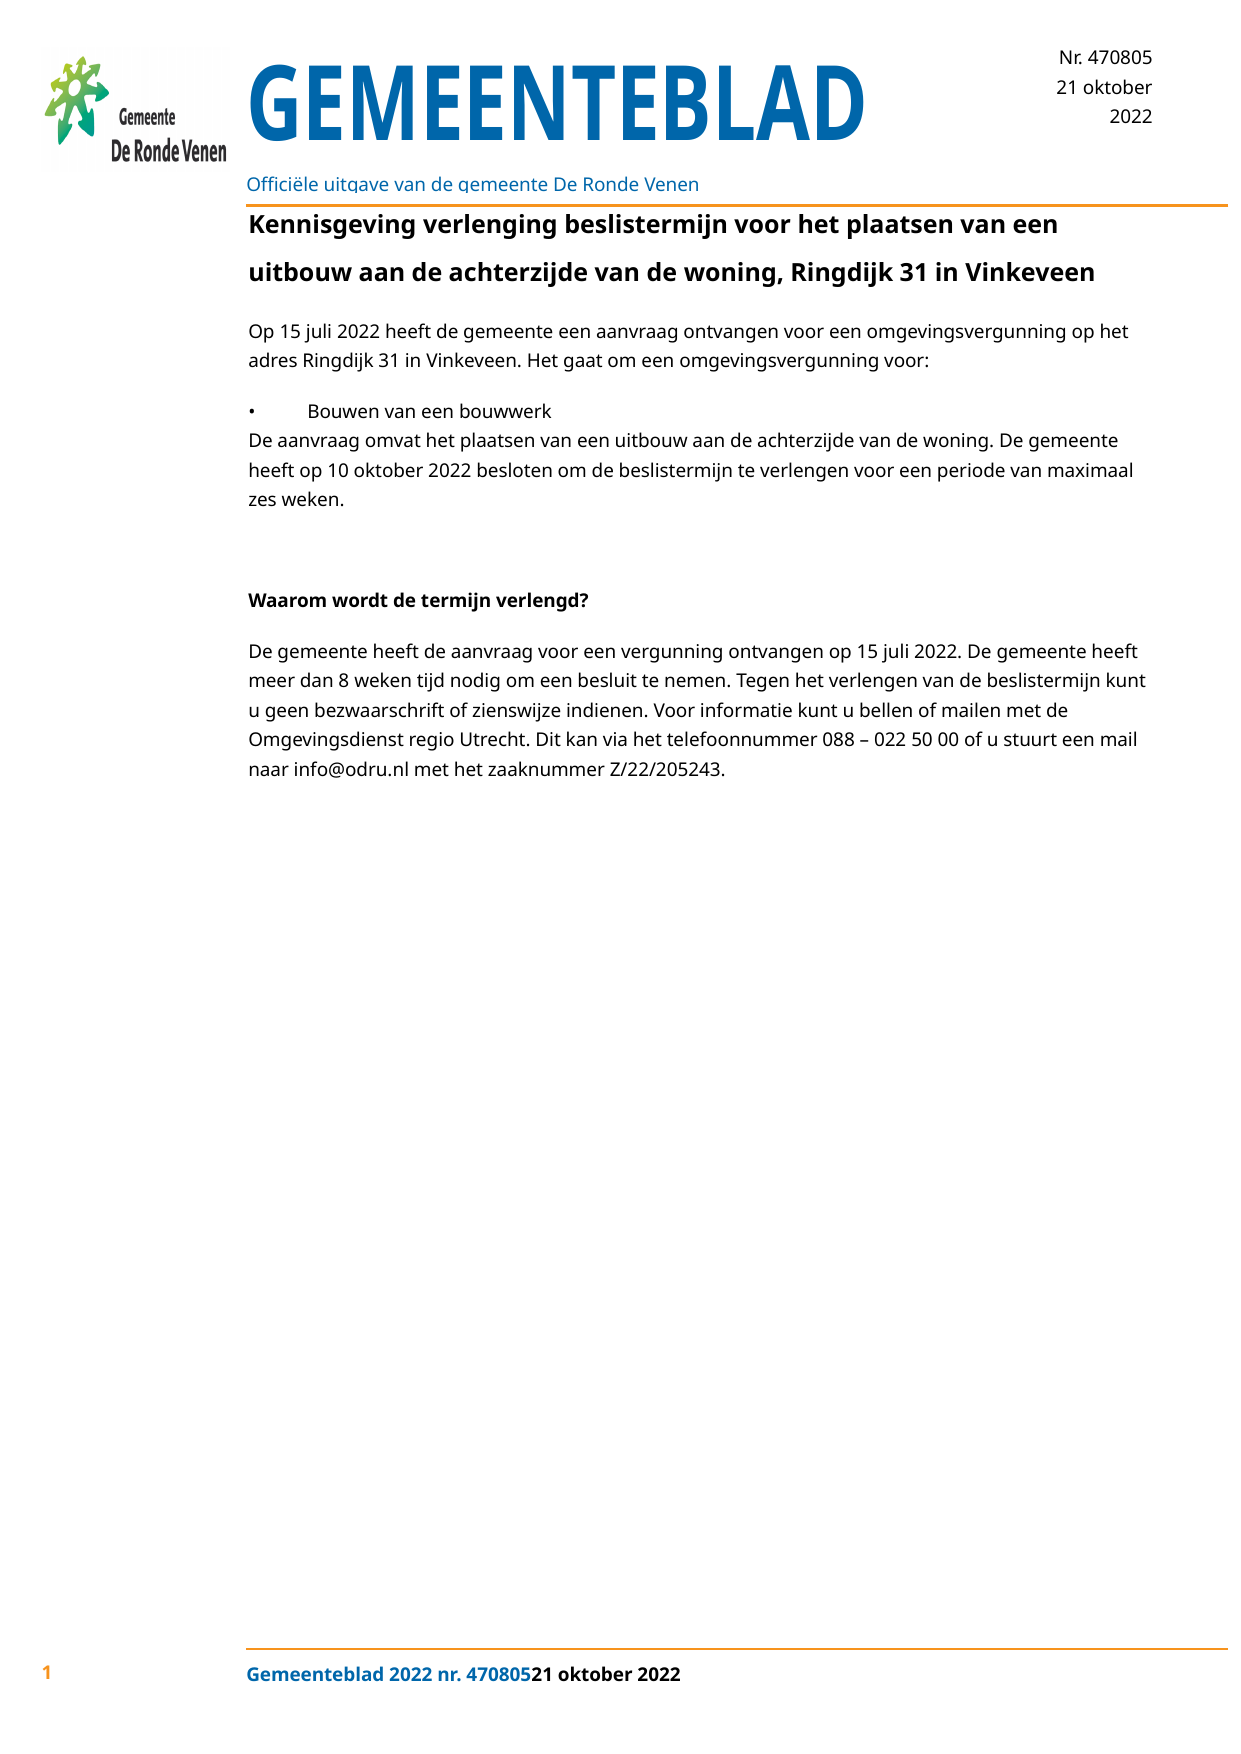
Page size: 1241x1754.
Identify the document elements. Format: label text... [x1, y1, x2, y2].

text Op 15 juli 2022 heeft de gemeente een aanvraag ontvangen voor een omgevingsvergunning op het adres Ringdijk 31 in Vinkeveen. Het gaat om een omgevingsvergunning voor: [248, 318, 1152, 373]
text Kennisgeving verlenging beslistermijn voor het plaatsen van een uitbouw aan de achterzijde van de woning, Ringdijk 31 in Vinkeveen [248, 207, 1152, 288]
list Bouwen van een bouwwerk [248, 398, 1152, 424]
text De aanvraag omvat het plaatsen van een uitbouw aan de achterzijde van de woning. De gemeente heeft op 10 oktober 2022 besloten om de beslistermijn te verlengen voor een periode van maximaal zes weken. [248, 427, 1152, 512]
text De gemeente heeft de aanvraag voor een vergunning ontvangen op 15 juli 2022. De gemeente heeft meer dan 8 weken tijd nodig om een besluit te nemen. Tegen het verlengen van de beslistermijn kunt u geen bezwaarschrift of zienswijze indienen. Voor informatie kunt u bellen of mailen met de Omgevingsdienst regio Utrecht. Dit kan via het telefoonnummer 088 – 022 50 00 of u stuurt een mail naar info@odru.nl met het zaaknummer Z/22/205243. [248, 638, 1152, 782]
picture [41, 47, 231, 172]
text Waarom wordt de termijn verlengd? [248, 587, 1152, 613]
